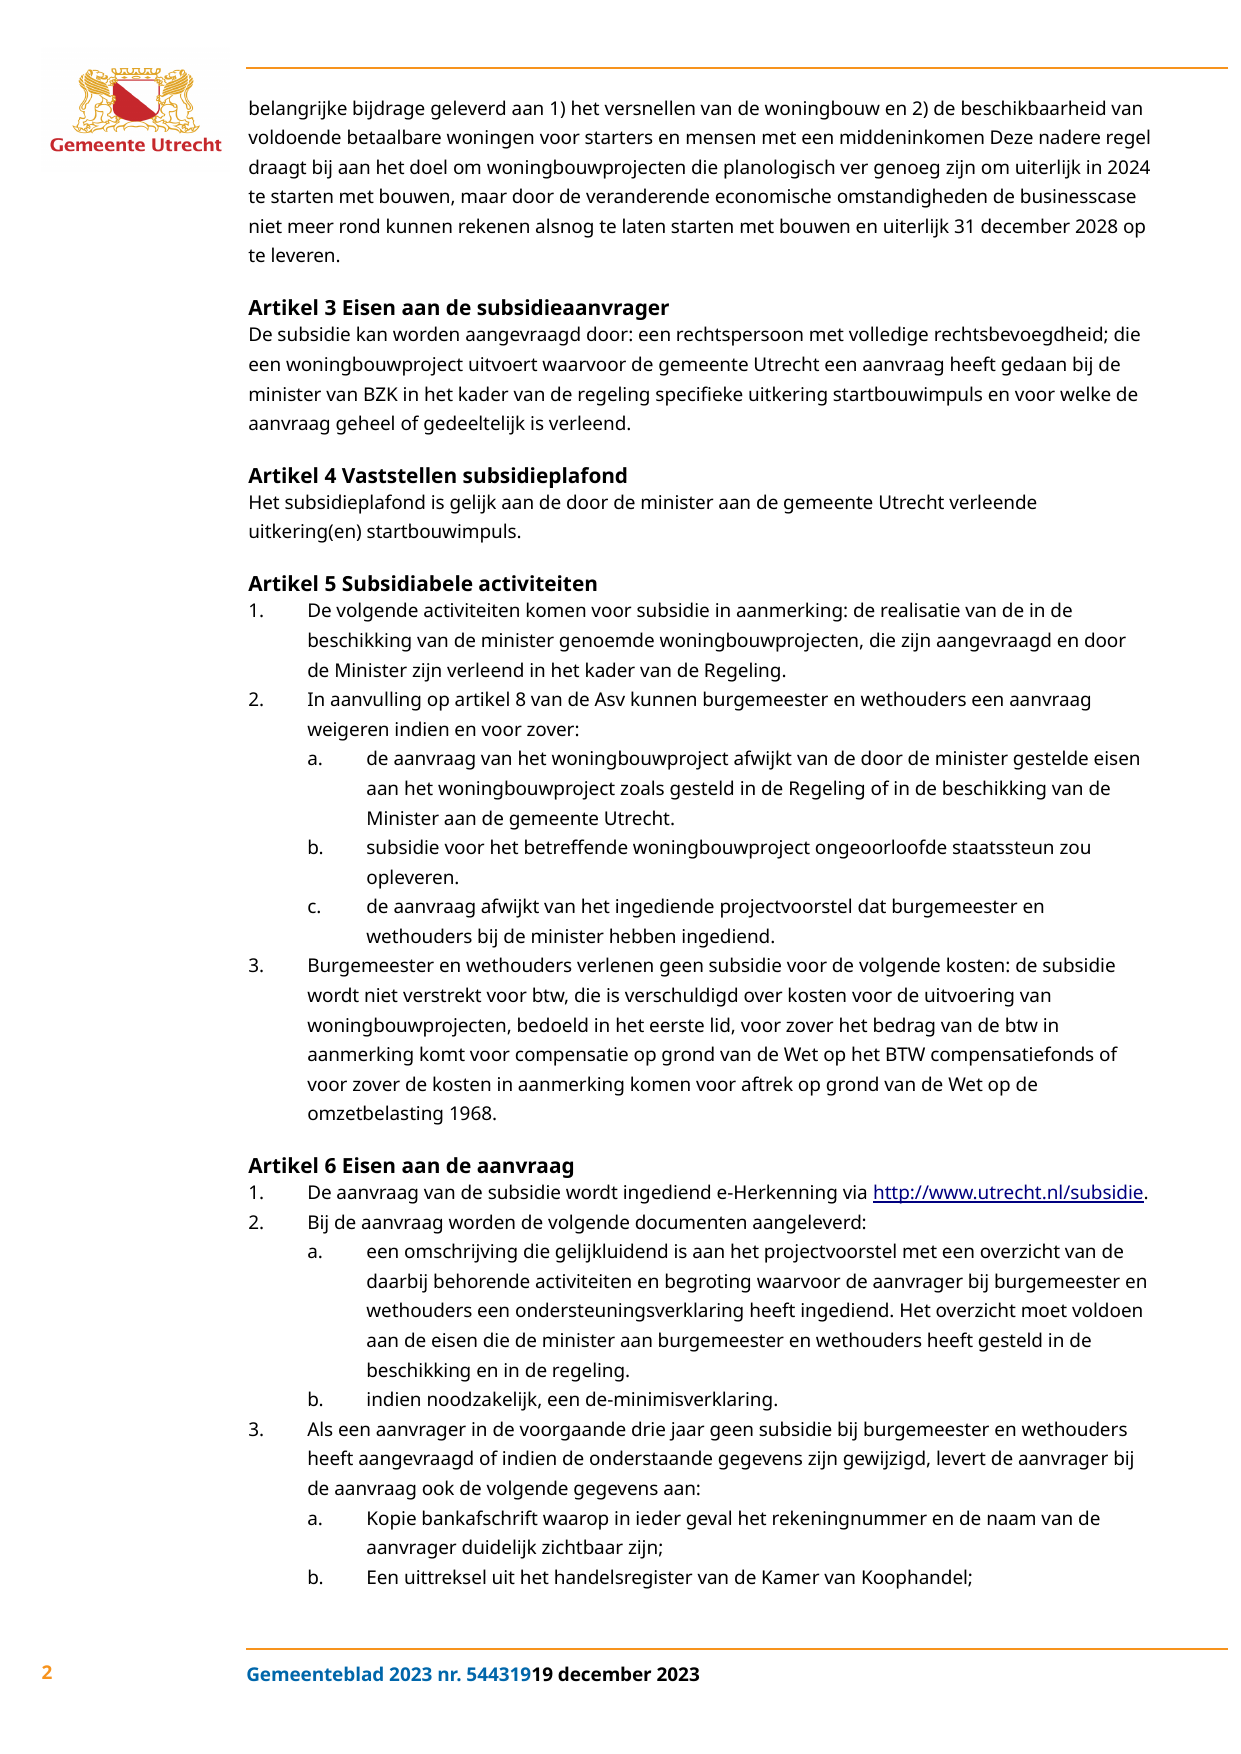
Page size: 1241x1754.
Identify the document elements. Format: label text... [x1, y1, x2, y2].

text belangrijke bijdrage geleverd aan 1) het versnellen van de woningbouw en 2) de beschikbaarheid van voldoende betaalbare woningen voor starters en mensen met een middeninkomen Deze nadere regel draagt bij aan het doel om woningbouwprojecten die planologisch ver genoeg zijn om uiterlijk in 2024 te starten met bouwen, maar door de veranderende economische omstandigheden de businesscase niet meer rond kunnen rekenen alsnog te laten starten met bouwen en uiterlijk 31 december 2028 op te leveren. [248, 95, 1152, 268]
list De aanvraag van de subsidie wordt ingediend e-Herkenning via http://www.utrecht.nl/subsidie. [248, 1179, 1152, 1205]
picture [41, 47, 231, 172]
list een omschrijving die gelijkluidend is aan het projectvoorstel met een overzicht van de daarbij behorende activiteiten en begroting waarvoor de aanvrager bij burgemeester en wethouders een ondersteuningsverklaring heeft ingediend. Het overzicht moet voldoen aan de eisen die de minister aan burgemeester en wethouders heeft gesteld in de beschikking en in de regeling. [307, 1238, 1152, 1383]
list de aanvraag van het woningbouwproject afwijkt van de door de minister gestelde eisen aan het woningbouwproject zoals gesteld in de Regeling of in de beschikking van de Minister aan de gemeente Utrecht. [307, 746, 1152, 830]
text De subsidie kan worden aangevraagd door: een rechtspersoon met volledige rechtsbevoegdheid; die een woningbouwproject uitvoert waarvoor de gemeente Utrecht een aanvraag heeft gedaan bij de minister van BZK in het kader van de regeling specifieke uitkering startbouwimpuls en voor welke de aanvraag geheel of gedeeltelijk is verleend. [248, 322, 1152, 436]
text Artikel 3 Eisen aan de subsidieaanvrager [248, 293, 1152, 322]
list Burgemeester en wethouders verlenen geen subsidie voor de volgende kosten: de subsidie wordt niet verstrekt voor btw, die is verschuldigd over kosten voor de uitvoering van woningbouwprojecten, bedoeld in het eerste lid, voor zover het bedrag van de btw in aanmerking komt voor compensatie op grond van de Wet op het BTW compensatiefonds of voor zover de kosten in aanmerking komen voor aftrek op grond van de Wet op de omzetbelasting 1968. [248, 953, 1152, 1126]
list In aanvulling op artikel 8 van de Asv kunnen burgemeester en wethouders een aanvraag weigeren indien en voor zover: [248, 686, 1152, 742]
text Artikel 5 Subsidiabele activiteiten [248, 569, 1152, 598]
text Artikel 4 Vaststellen subsidieplafond [248, 461, 1152, 489]
list Een uittreksel uit het handelsregister van de Kamer van Koophandel; [307, 1564, 1152, 1590]
list Kopie bankafschrift waarop in ieder geval het rekeningnummer en de naam van de aanvrager duidelijk zichtbaar zijn; [307, 1505, 1152, 1560]
list indien noodzakelijk, een de-minimisverklaring. [307, 1386, 1152, 1412]
list Bij de aanvraag worden de volgende documenten aangeleverd: [248, 1209, 1152, 1235]
text Het subsidieplafond is gelijk aan de door de minister aan de gemeente Utrecht verleende uitkering(en) startbouwimpuls. [248, 489, 1152, 544]
list De volgende activiteiten komen voor subsidie in aanmerking: de realisatie van de in de beschikking van de minister genoemde woningbouwprojecten, die zijn aangevraagd en door de Minister zijn verleend in het kader van de Regeling. [248, 598, 1152, 682]
list subsidie voor het betreffende woningbouwproject ongeoorloofde staatssteun zou opleveren. [307, 834, 1152, 889]
list Als een aanvrager in de voorgaande drie jaar geen subsidie bij burgemeester en wethouders heeft aangevraagd of indien de onderstaande gegevens zijn gewijzigd, levert de aanvrager bij de aanvraag ook de volgende gegevens aan: [248, 1416, 1152, 1501]
text Artikel 6 Eisen aan de aanvraag [248, 1151, 1152, 1179]
list de aanvraag afwijkt van het ingediende projectvoorstel dat burgemeester en wethouders bij de minister hebben ingediend. [307, 893, 1152, 949]
